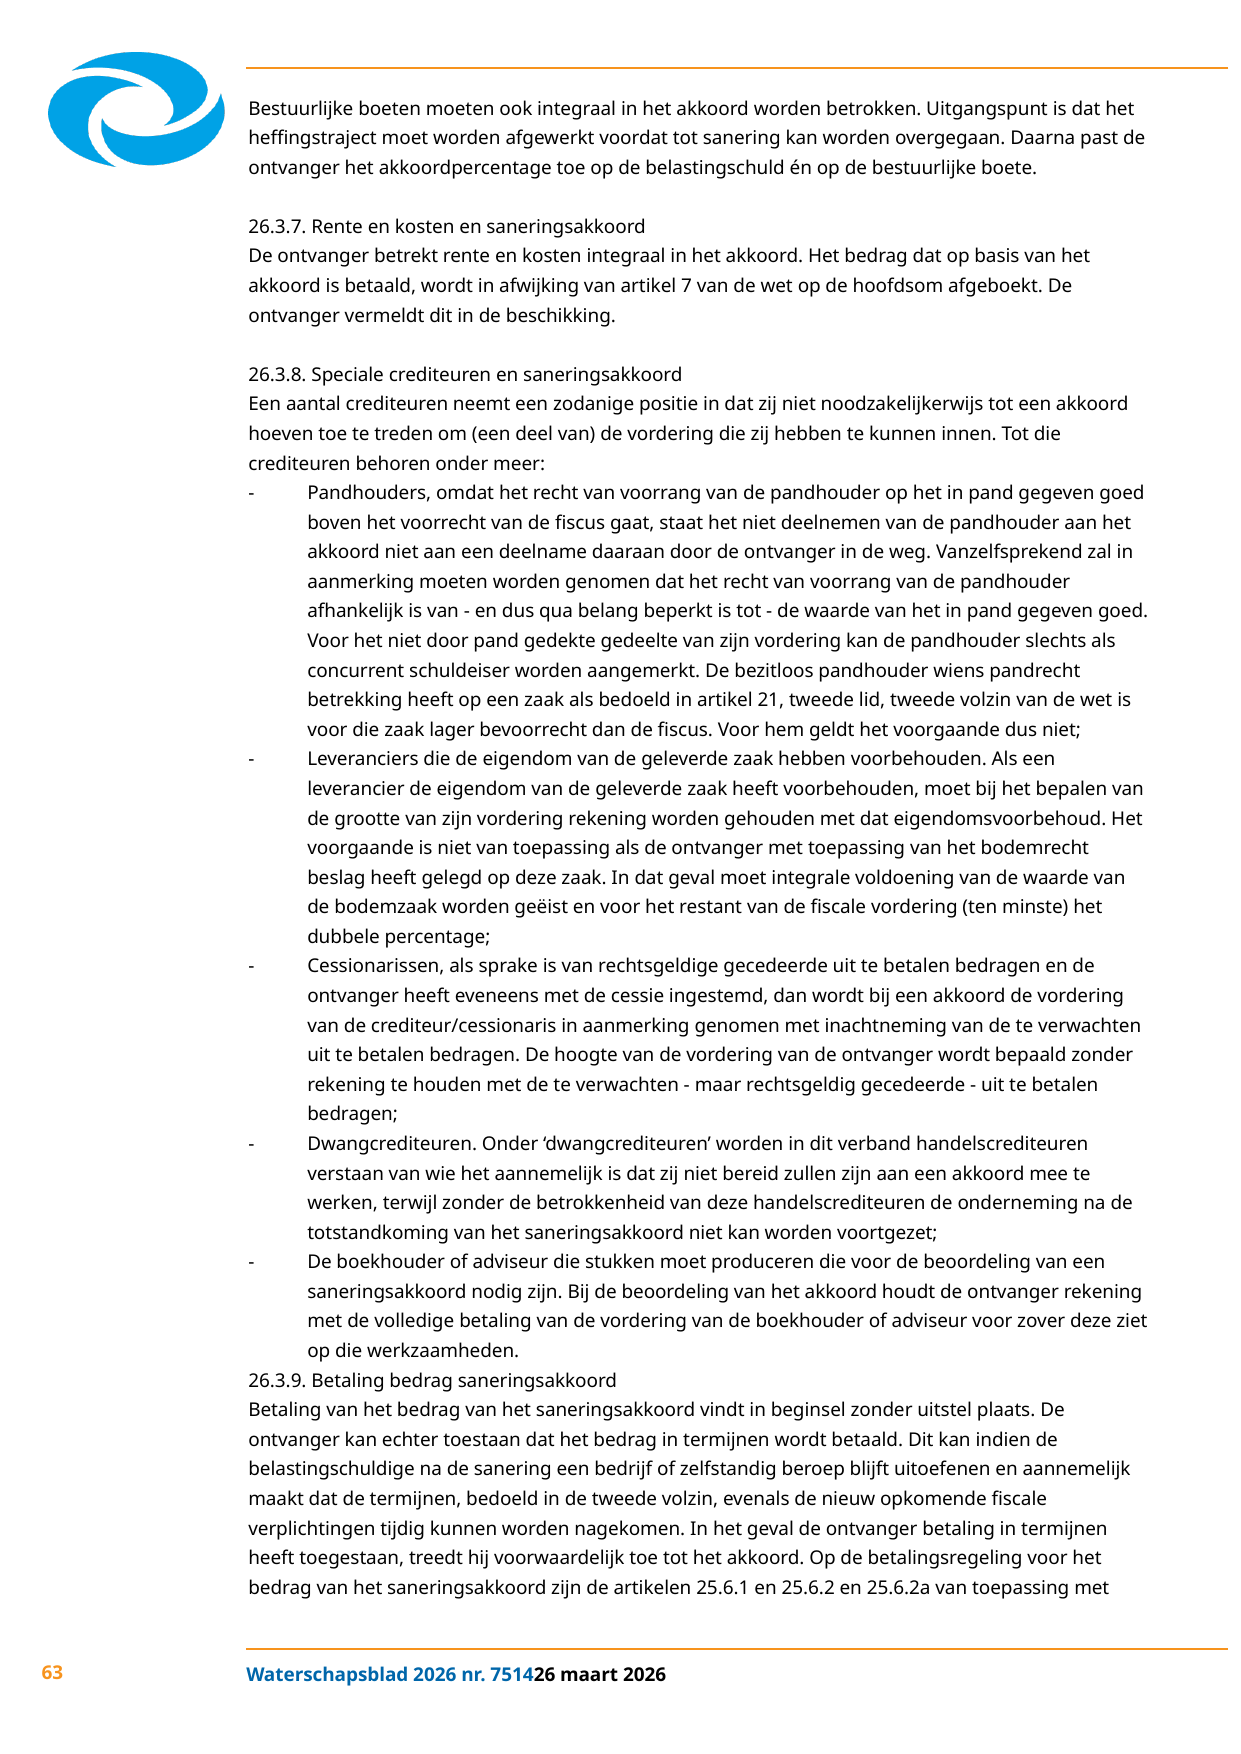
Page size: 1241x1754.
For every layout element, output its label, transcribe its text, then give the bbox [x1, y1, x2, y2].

text Betaling van het bedrag van het saneringsakkoord vindt in beginsel zonder uitstel plaats. De ontvanger kan echter toestaan dat het bedrag in termijnen wordt betaald. Dit kan indien de belastingschuldige na de sanering een bedrijf of zelfstandig beroep blijft uitoefenen en aannemelijk maakt dat de termijnen, bedoeld in de tweede volzin, evenals de nieuw opkomende fiscale verplichtingen tijdig kunnen worden nagekomen. In het geval de ontvanger betaling in termijnen heeft toegestaan, treedt hij voorwaardelijk toe tot het akkoord. Op de betalingsregeling voor het bedrag van het saneringsakkoord zijn de artikelen 25.6.1 en 25.6.2 en 25.6.2a van toepassing met [248, 1396, 1152, 1600]
list Cessionarissen, als sprake is van rechtsgeldige gecedeerde uit te betalen bedragen en de ontvanger heeft eveneens met de cessie ingestemd, dan wordt bij een akkoord de vordering van de crediteur/cessionaris in aanmerking genomen met inachtneming van de te verwachten uit te betalen bedragen. De hoogte van de vordering van de ontvanger wordt bepaald zonder rekening te houden met de te verwachten - maar rechtsgeldig gecedeerde - uit te betalen bedragen; [248, 953, 1152, 1126]
text 26.3.7. Rente en kosten en saneringsakkoord [248, 213, 1152, 239]
text Een aantal crediteuren neemt een zodanige positie in dat zij niet noodzakelijkerwijs tot een akkoord hoeven toe te treden om (een deel van) de vordering die zij hebben te kunnen innen. Tot die crediteuren behoren onder meer: [248, 391, 1152, 476]
text 26.3.9. Betaling bedrag saneringsakkoord [248, 1367, 1152, 1393]
text Bestuurlijke boeten moeten ook integraal in het akkoord worden betrokken. Uitgangspunt is dat het heffingstraject moet worden afgewerkt voordat tot sanering kan worden overgegaan. Daarna past de ontvanger het akkoordpercentage toe op de belastingschuld én op de bestuurlijke boete. [248, 95, 1152, 180]
text De ontvanger betrekt rente en kosten integraal in het akkoord. Het bedrag dat op basis van het akkoord is betaald, wordt in afwijking van artikel 7 van de wet op de hoofdsom afgeboekt. De ontvanger vermeldt dit in de beschikking. [248, 243, 1152, 328]
picture [41, 47, 231, 172]
list Pandhouders, omdat het recht van voorrang van de pandhouder op het in pand gegeven goed boven het voorrecht van de fiscus gaat, staat het niet deelnemen van de pandhouder aan het akkoord niet aan een deelname daaraan door de ontvanger in de weg. Vanzelfsprekend zal in aanmerking moeten worden genomen dat het recht van voorrang van de pandhouder afhankelijk is van - en dus qua belang beperkt is tot - de waarde van het in pand gegeven goed. Voor het niet door pand gedekte gedeelte van zijn vordering kan de pandhouder slechts als concurrent schuldeiser worden aangemerkt. De bezitloos pandhouder wiens pandrecht betrekking heeft op een zaak als bedoeld in artikel 21, tweede lid, tweede volzin van de wet is voor die zaak lager bevoorrecht dan de fiscus. Voor hem geldt het voorgaande dus niet; [248, 479, 1152, 742]
text 26.3.8. Speciale crediteuren en saneringsakkoord [248, 361, 1152, 387]
list De boekhouder of adviseur die stukken moet produceren die voor de beoordeling van een saneringsakkoord nodig zijn. Bij de beoordeling van het akkoord houdt de ontvanger rekening met de volledige betaling van de vordering van de boekhouder of adviseur voor zover deze ziet op die werkzaamheden. [248, 1248, 1152, 1363]
list Dwangcrediteuren. Onder ‘dwangcrediteuren’ worden in dit verband handelscrediteuren verstaan van wie het aannemelijk is dat zij niet bereid zullen zijn aan een akkoord mee te werken, terwijl zonder de betrokkenheid van deze handelscrediteuren de onderneming na de totstandkoming van het saneringsakkoord niet kan worden voortgezet; [248, 1130, 1152, 1245]
list Leveranciers die de eigendom van de geleverde zaak hebben voorbehouden. Als een leverancier de eigendom van de geleverde zaak heeft voorbehouden, moet bij het bepalen van de grootte van zijn vordering rekening worden gehouden met dat eigendomsvoorbehoud. Het voorgaande is niet van toepassing als de ontvanger met toepassing van het bodemrecht beslag heeft gelegd op deze zaak. In dat geval moet integrale voldoening van de waarde van de bodemzaak worden geëist en voor het restant van de fiscale vordering (ten minste) het dubbele percentage; [248, 746, 1152, 949]
